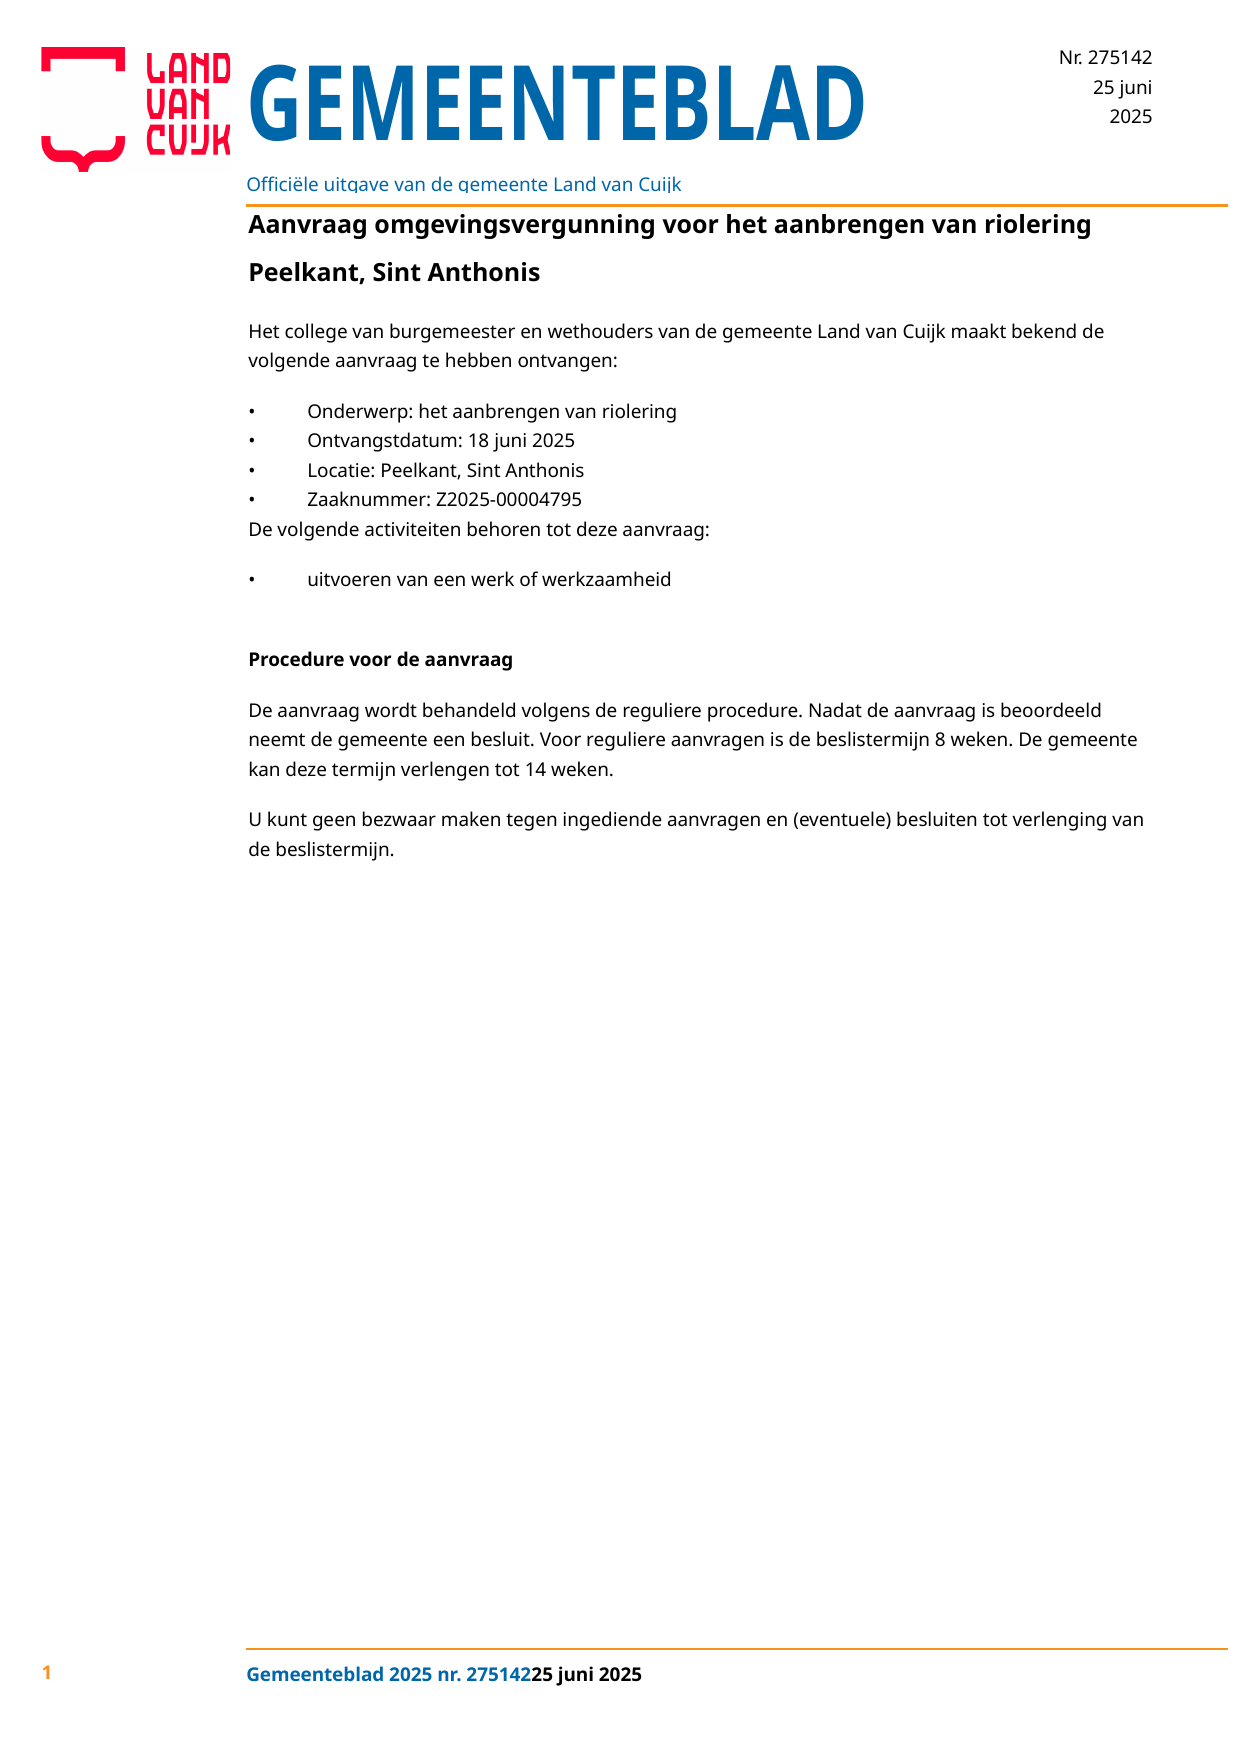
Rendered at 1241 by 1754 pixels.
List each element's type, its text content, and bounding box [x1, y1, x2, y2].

text Aanvraag omgevingsvergunning voor het aanbrengen van riolering Peelkant, Sint Anthonis [248, 207, 1152, 288]
list Locatie: Peelkant, Sint Anthonis [248, 457, 1152, 483]
list Zaaknummer: Z2025-00004795 [248, 487, 1152, 512]
text Procedure voor de aanvraag [248, 647, 1152, 672]
text U kunt geen bezwaar maken tegen ingediende aanvragen en (eventuele) besluiten tot verlenging van de beslistermijn. [248, 807, 1152, 862]
text De volgende activiteiten behoren tot deze aanvraag: [248, 516, 1152, 542]
picture [41, 47, 231, 172]
list uitvoeren van een werk of werkzaamheid [248, 567, 1152, 592]
list Ontvangstdatum: 18 juni 2025 [248, 427, 1152, 453]
text Het college van burgemeester en wethouders van de gemeente Land van Cuijk maakt bekend de volgende aanvraag te hebben ontvangen: [248, 318, 1152, 373]
text De aanvraag wordt behandeld volgens de reguliere procedure. Nadat de aanvraag is beoordeeld neemt de gemeente een besluit. Voor reguliere aanvragen is de beslistermijn 8 weken. De gemeente kan deze termijn verlengen tot 14 weken. [248, 697, 1152, 782]
list Onderwerp: het aanbrengen van riolering [248, 398, 1152, 424]
